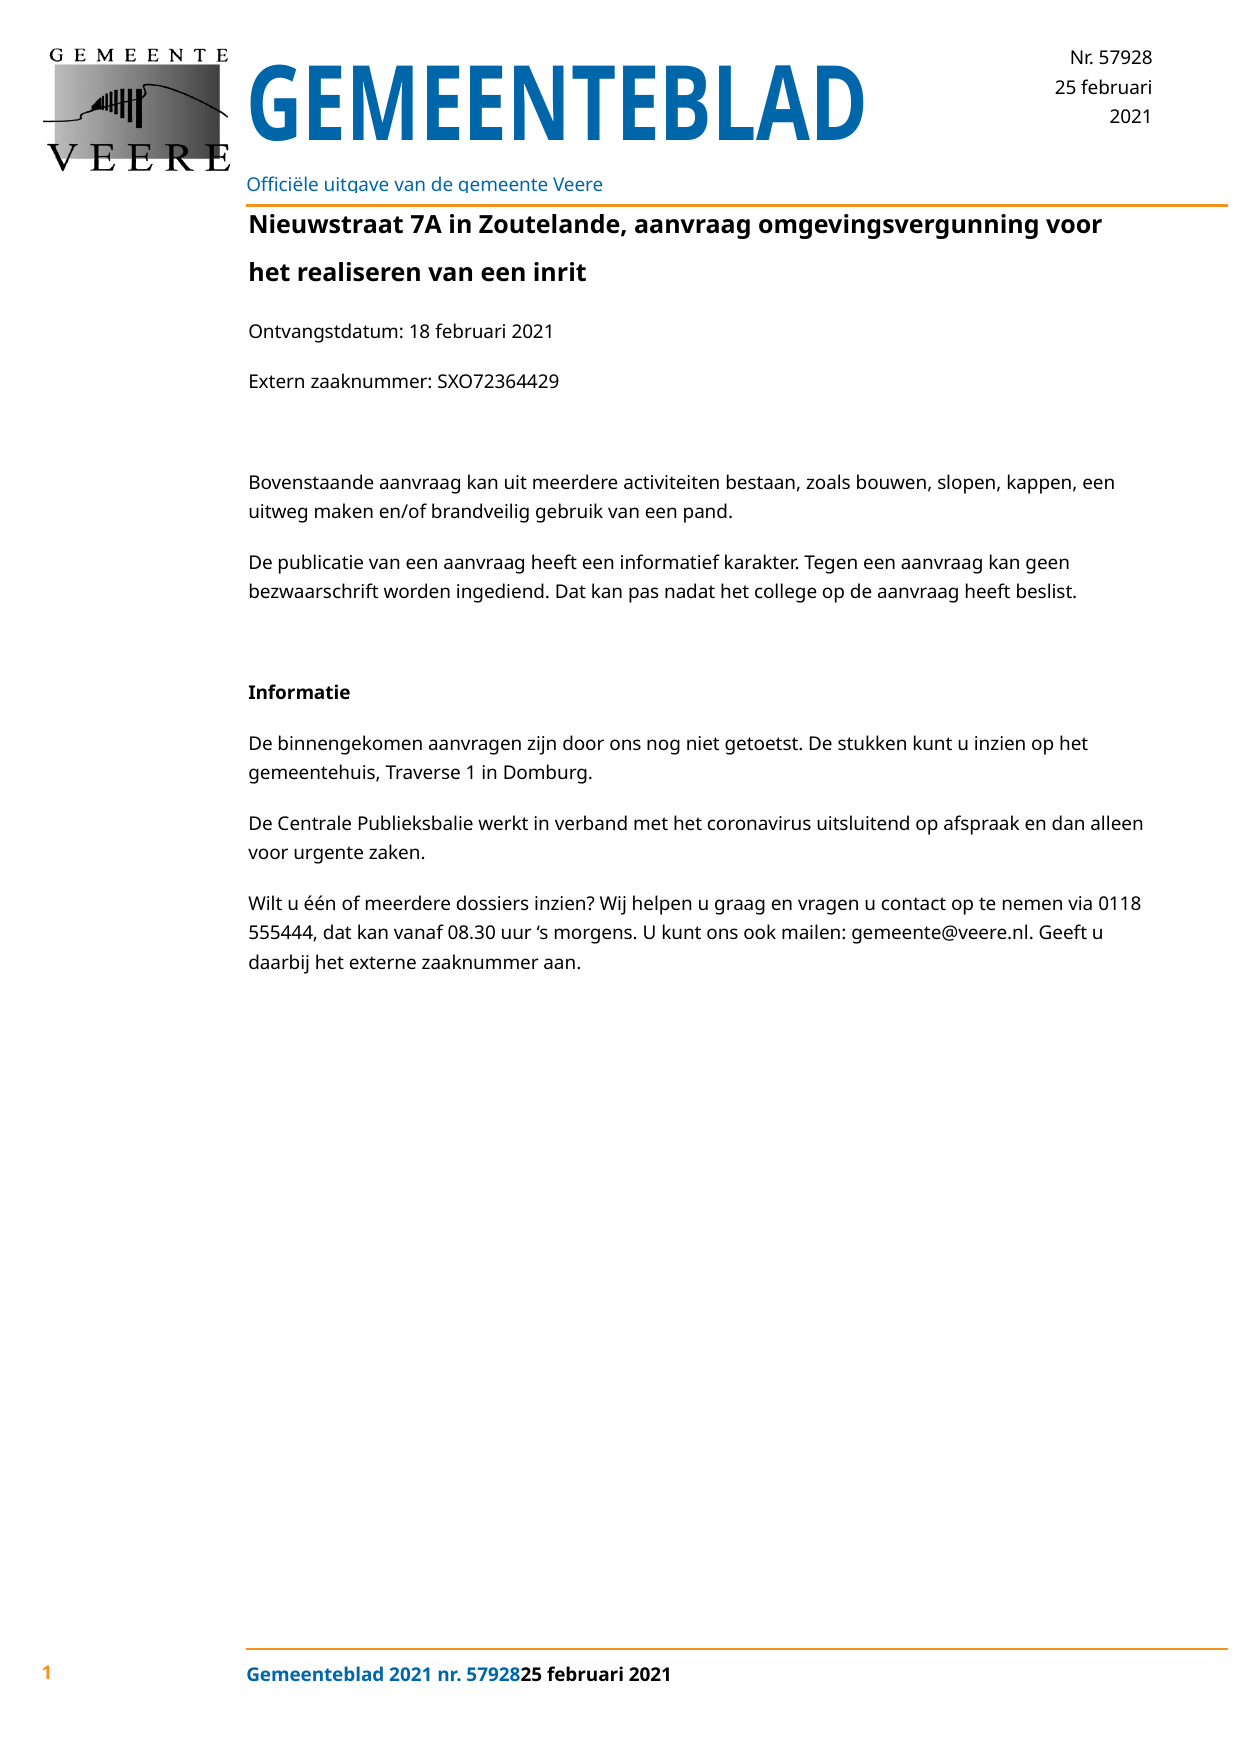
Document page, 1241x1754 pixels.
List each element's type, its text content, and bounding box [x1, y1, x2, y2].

text Ontvangstdatum: 18 februari 2021 [248, 318, 1152, 344]
text Extern zaaknummer: SXO72364429 [248, 368, 1152, 394]
text Informatie [248, 679, 1152, 705]
text De binnengekomen aanvragen zijn door ons nog niet getoetst. De stukken kunt u inzien op het gemeentehuis, Traverse 1 in Domburg. [248, 730, 1152, 785]
text De Centrale Publieksbalie werkt in verband met het coronavirus uitsluitend op afspraak en dan alleen voor urgente zaken. [248, 810, 1152, 865]
text Nieuwstraat 7A in Zoutelande, aanvraag omgevingsvergunning voor het realiseren van een inrit [248, 207, 1152, 288]
text Bovenstaande aanvraag kan uit meerdere activiteiten bestaan, zoals bouwen, slopen, kappen, een uitweg maken en/of brandveilig gebruik van een pand. [248, 469, 1152, 524]
text De publicatie van een aanvraag heeft een informatief karakter. Tegen een aanvraag kan geen bezwaarschrift worden ingediend. Dat kan pas nadat het college op de aanvraag heeft beslist. [248, 549, 1152, 604]
picture [41, 47, 231, 172]
text Wilt u één of meerdere dossiers inzien? Wij helpen u graag en vragen u contact op te nemen via 0118 555444, dat kan vanaf 08.30 uur ‘s morgens. U kunt ons ook mailen: gemeente@veere.nl. Geeft u daarbij het externe zaaknummer aan. [248, 890, 1152, 975]
